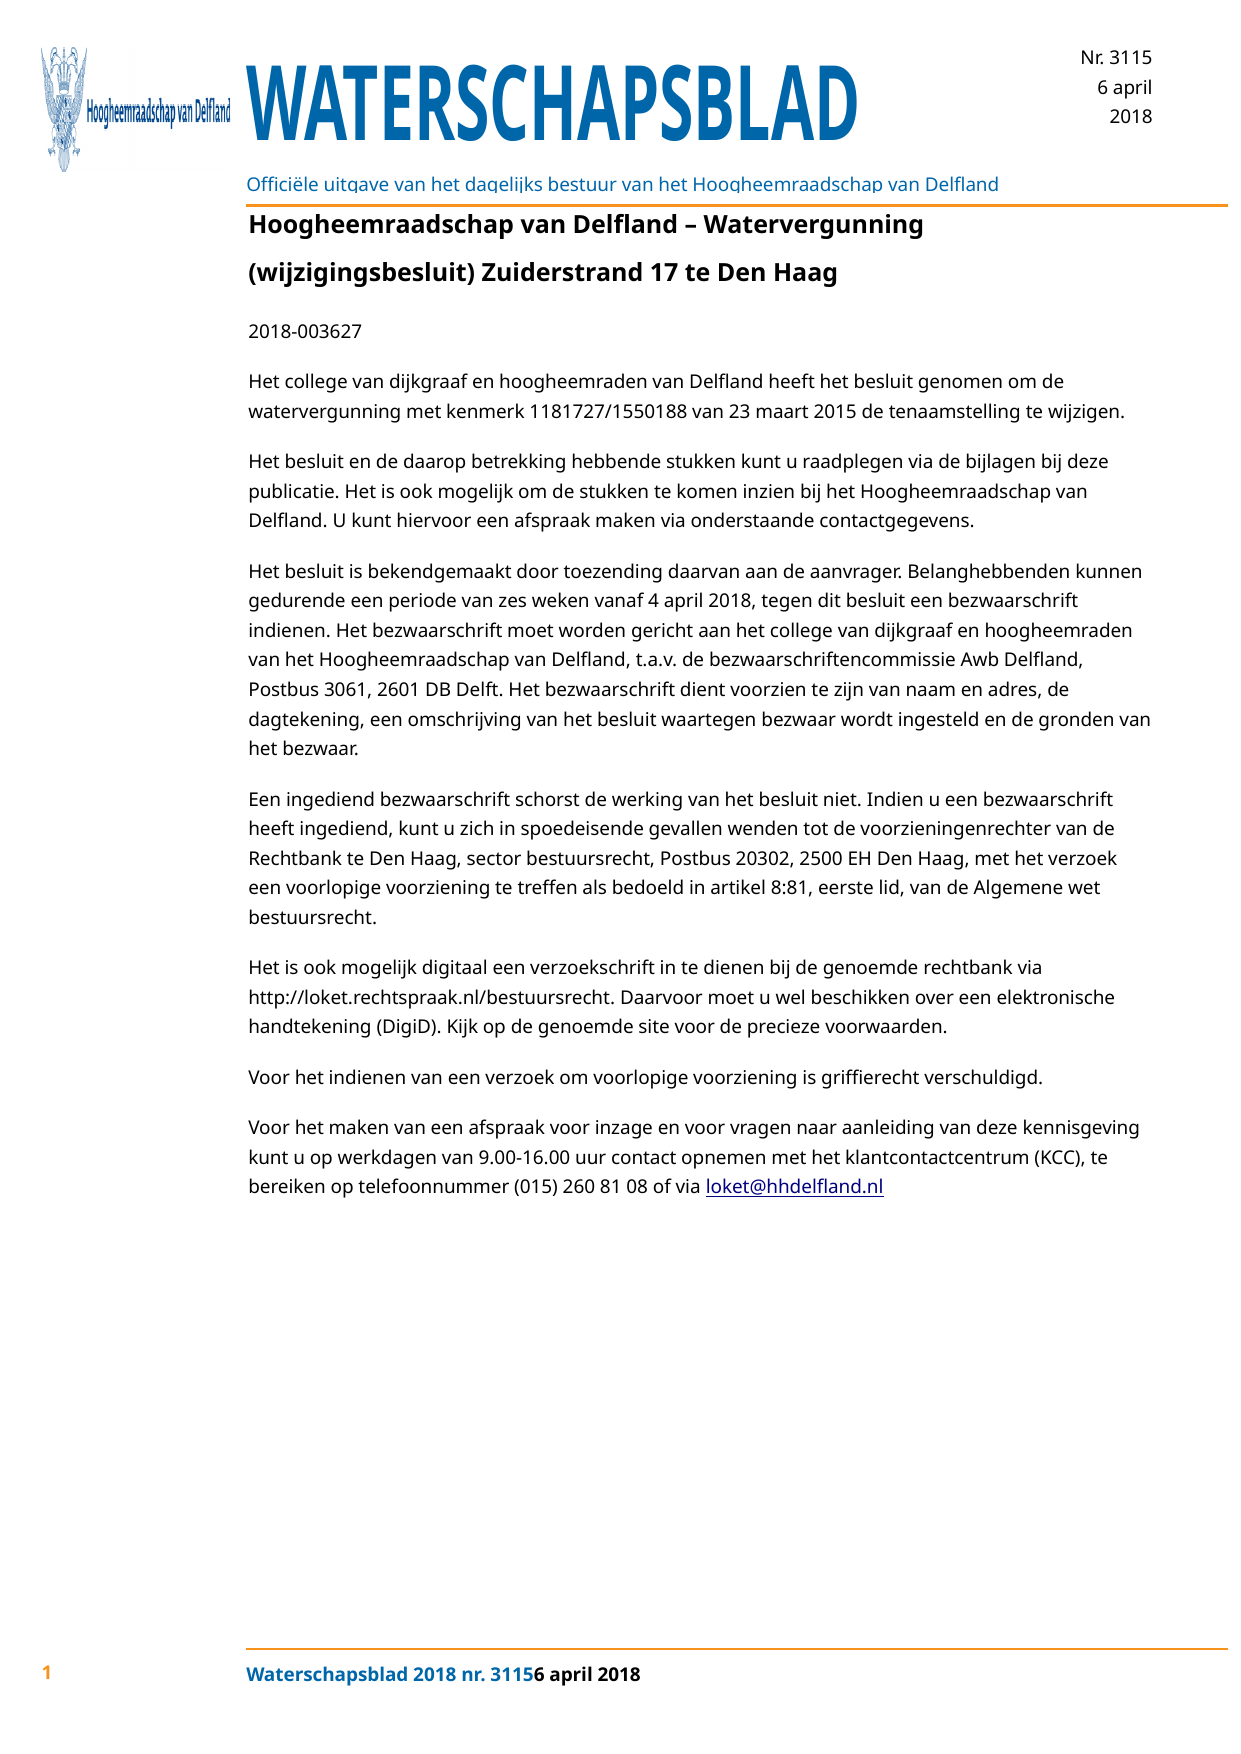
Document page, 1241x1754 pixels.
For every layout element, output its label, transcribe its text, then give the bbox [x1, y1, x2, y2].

text Het besluit en de daarop betrekking hebbende stukken kunt u raadplegen via de bijlagen bij deze publicatie. Het is ook mogelijk om de stukken te komen inzien bij het Hoogheemraadschap van Delfland. U kunt hiervoor een afspraak maken via onderstaande contactgegevens. [248, 448, 1152, 533]
text Het besluit is bekendgemaakt door toezending daarvan aan de aanvrager. Belanghebbenden kunnen gedurende een periode van zes weken vanaf 4 april 2018, tegen dit besluit een bezwaarschrift indienen. Het bezwaarschrift moet worden gericht aan het college van dijkgraaf en hoogheemraden van het Hoogheemraadschap van Delfland, t.a.v. de bezwaarschriftencommissie Awb Delfland, Postbus 3061, 2601 DB Delft. Het bezwaarschrift dient voorzien te zijn van naam en adres, de dagtekening, een omschrijving van het besluit waartegen bezwaar wordt ingesteld en de gronden van het bezwaar. [248, 558, 1152, 761]
text Het college van dijkgraaf en hoogheemraden van Delfland heeft het besluit genomen om de watervergunning met kenmerk 1181727/1550188 van 23 maart 2015 de tenaamstelling te wijzigen. [248, 368, 1152, 424]
text Het is ook mogelijk digitaal een verzoekschrift in te dienen bij de genoemde rechtbank via http://loket.rechtspraak.nl/bestuursrecht. Daarvoor moet u wel beschikken over een elektronische handtekening (DigiD). Kijk op de genoemde site voor de precieze voorwaarden. [248, 954, 1152, 1039]
text 2018-003627 [248, 318, 1152, 344]
text Hoogheemraadschap van Delfland – Watervergunning (wijzigingsbesluit) Zuiderstrand 17 te Den Haag [248, 207, 1152, 288]
text Een ingediend bezwaarschrift schorst de werking van het besluit niet. Indien u een bezwaarschrift heeft ingediend, kunt u zich in spoedeisende gevallen wenden tot de voorzieningenrechter van de Rechtbank te Den Haag, sector bestuursrecht, Postbus 20302, 2500 EH Den Haag, met het verzoek een voorlopige voorziening te treffen als bedoeld in artikel 8:81, eerste lid, van de Algemene wet bestuursrecht. [248, 786, 1152, 930]
text Voor het maken van een afspraak voor inzage en voor vragen naar aanleiding van deze kennisgeving kunt u op werkdagen van 9.00-16.00 uur contact opnemen met het klantcontactcentrum (KCC), te bereiken op telefoonnummer (015) 260 81 08 of via loket@hhdelfland.nl [248, 1114, 1152, 1199]
text Voor het indienen van een verzoek om voorlopige voorziening is griffierecht verschuldigd. [248, 1064, 1152, 1090]
picture [41, 47, 231, 172]
